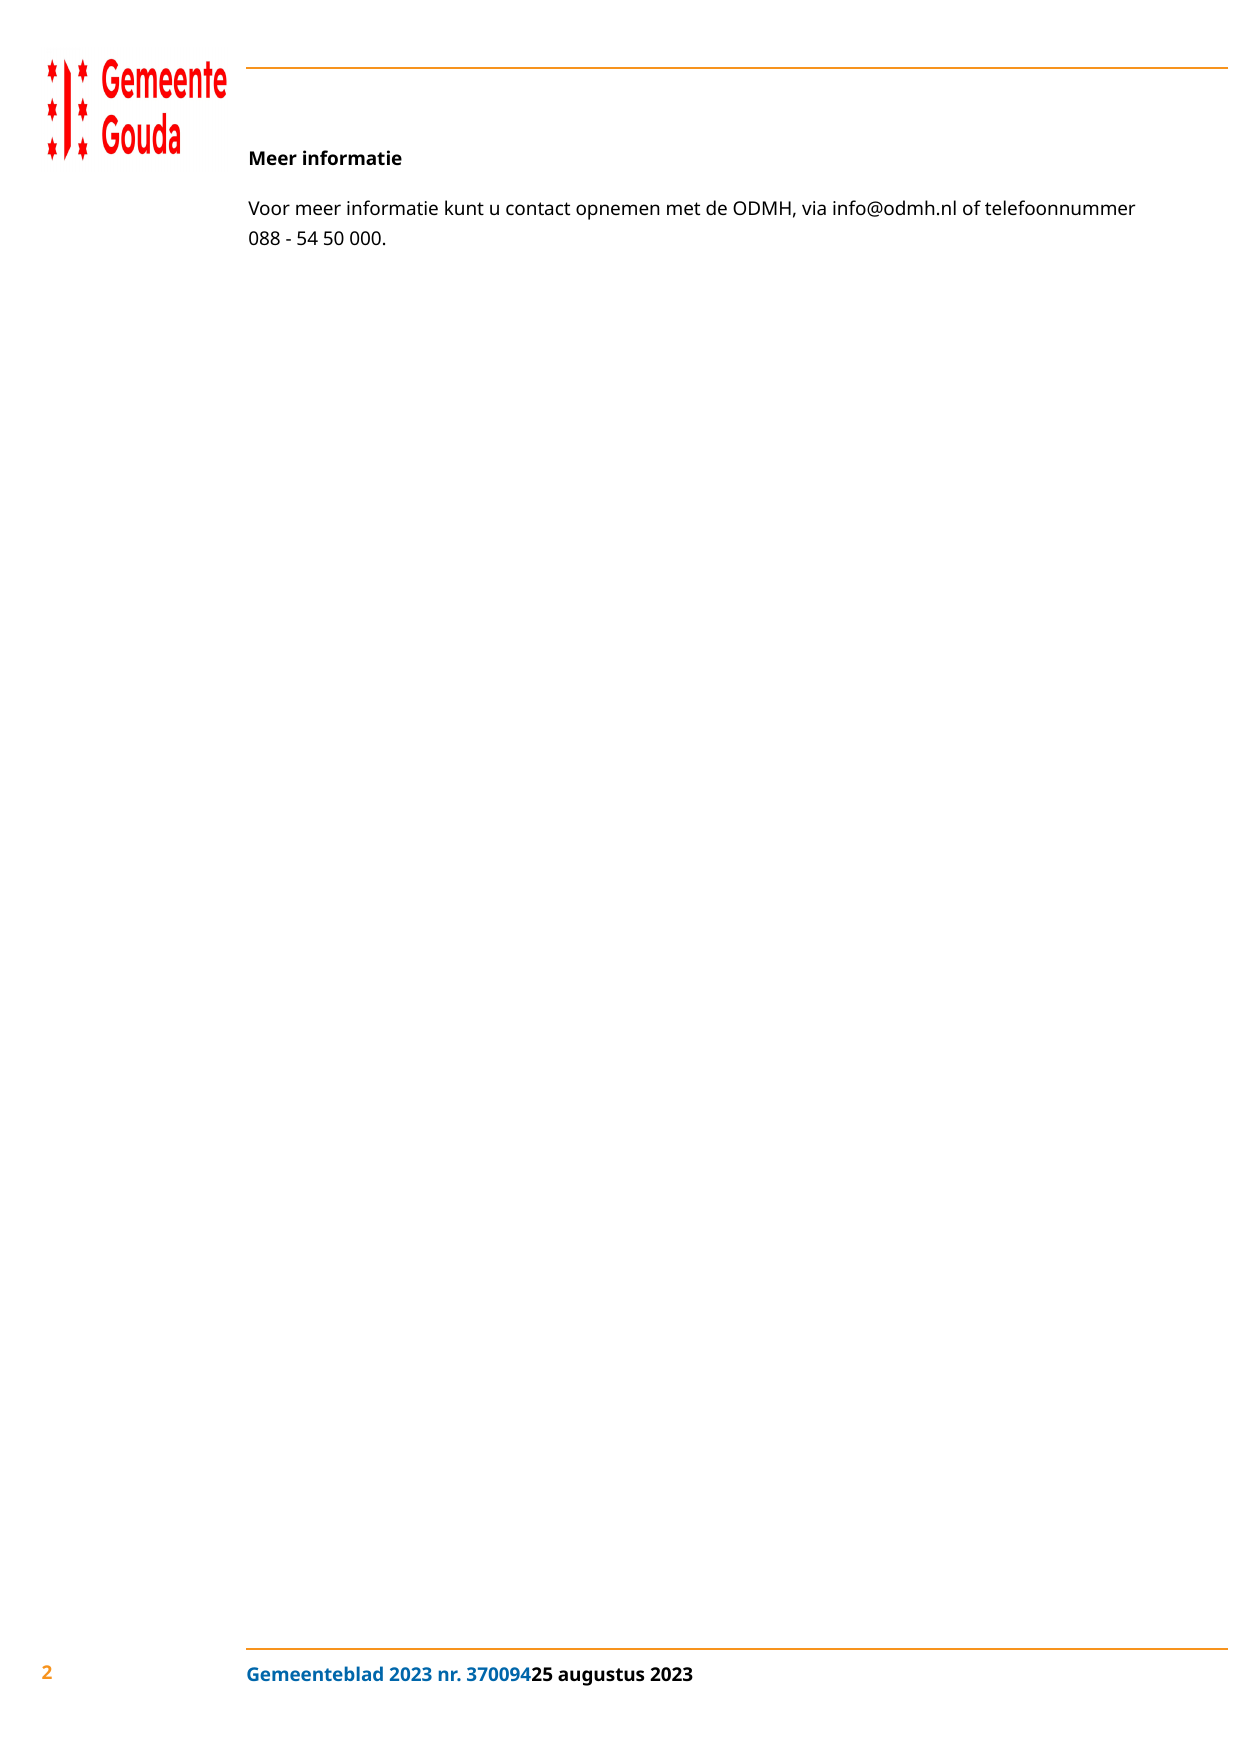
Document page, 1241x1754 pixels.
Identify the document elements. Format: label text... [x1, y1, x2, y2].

text Meer informatie [248, 145, 1152, 171]
text Voor meer informatie kunt u contact opnemen met de ODMH, via info@odmh.nl of telefoonnummer 088 - 54 50 000. [248, 196, 1152, 251]
picture [41, 47, 231, 172]
